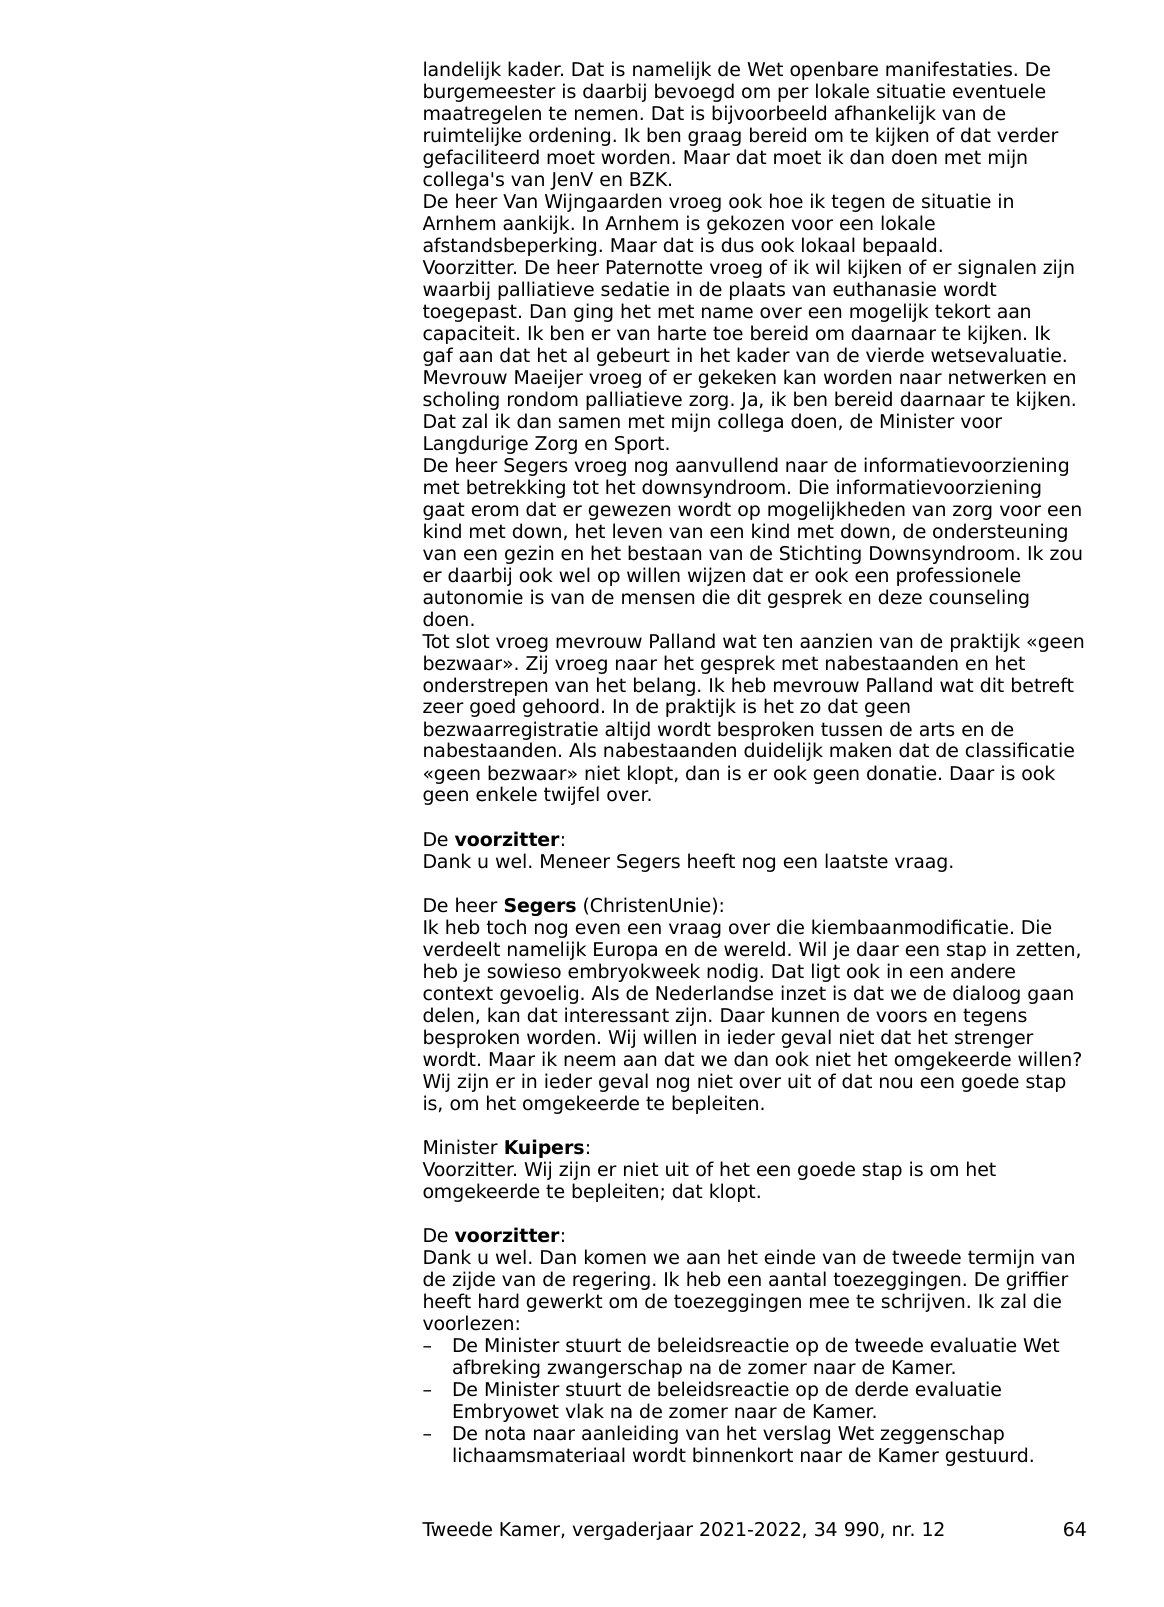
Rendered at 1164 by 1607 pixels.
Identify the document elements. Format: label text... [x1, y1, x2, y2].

text – De Minister stuurt de beleidsreactie op de tweede evaluatie Wet afbreking zwangerschap na de zomer naar de Kamer. [422, 1335, 1087, 1379]
text landelijk kader. Dat is namelijk de Wet openbare manifestaties. De burgemeester is daarbij bevoegd om per lokale situatie eventuele maatregelen te nemen. Dat is bijvoorbeeld afhankelijk van de ruimtelijke ordening. Ik ben graag bereid om te kijken of dat verder gefaciliteerd moet worden. Maar dat moet ik dan doen met mijn collega's van JenV en BZK. [422, 59, 1087, 191]
text – De nota naar aanleiding van het verslag Wet zeggenschap lichaamsmateriaal wordt binnenkort naar de Kamer gestuurd. [422, 1423, 1087, 1467]
text Dank u wel. Dan komen we aan het einde van de tweede termijn van de zijde van de regering. Ik heb een aantal toezeggingen. De griffier heeft hard gewerkt om de toezeggingen mee te schrijven. Ik zal die voorlezen: [422, 1247, 1087, 1335]
text Minister Kuipers: [422, 1137, 1087, 1159]
text – De Minister stuurt de beleidsreactie op de derde evaluatie Embryowet vlak na de zomer naar de Kamer. [422, 1379, 1087, 1423]
text Mevrouw Maeijer vroeg of er gekeken kan worden naar netwerken en scholing rondom palliatieve zorg. Ja, ik ben bereid daarnaar te kijken. Dat zal ik dan samen met mijn collega doen, de Minister voor Langdurige Zorg en Sport. [422, 367, 1087, 455]
text De heer Segers vroeg nog aanvullend naar de informatievoorziening met betrekking tot het downsyndroom. Die informatievoorziening gaat erom dat er gewezen wordt op mogelijkheden van zorg voor een kind met down, het leven van een kind met down, de ondersteuning van een gezin en het bestaan van de Stichting Downsyndroom. Ik zou er daarbij ook wel op willen wijzen dat er ook een professionele autonomie is van de mensen die dit gesprek en deze counseling doen. [422, 455, 1087, 631]
text Voorzitter. Wij zijn er niet uit of het een goede stap is om het omgekeerde te bepleiten; dat klopt. [422, 1159, 1087, 1203]
text Dank u wel. Meneer Segers heeft nog een laatste vraag. [422, 851, 1087, 872]
text De voorzitter: [422, 1225, 1087, 1247]
text De heer Segers (ChristenUnie): [422, 895, 1087, 917]
text De voorzitter: [422, 828, 1087, 851]
text Voorzitter. De heer Paternotte vroeg of ik wil kijken of er signalen zijn waarbij palliatieve sedatie in de plaats van euthanasie wordt toegepast. Dan ging het met name over een mogelijk tekort aan capaciteit. Ik ben er van harte toe bereid om daarnaar te kijken. Ik gaf aan dat het al gebeurt in het kader van de vierde wetsevaluatie. [422, 257, 1087, 367]
text Tot slot vroeg mevrouw Palland wat ten aanzien van de praktijk «geen bezwaar». Zij vroeg naar het gesprek met nabestaanden en het onderstrepen van het belang. Ik heb mevrouw Palland wat dit betreft zeer goed gehoord. In de praktijk is het zo dat geen bezwaarregistratie altijd wordt besproken tussen de arts en de nabestaanden. Als nabestaanden duidelijk maken dat de classificatie «geen bezwaar» niet klopt, dan is er ook geen donatie. Daar is ook geen enkele twijfel over. [422, 631, 1087, 806]
text De heer Van Wijngaarden vroeg ook hoe ik tegen de situatie in Arnhem aankijk. In Arnhem is gekozen voor een lokale afstandsbeperking. Maar dat is dus ook lokaal bepaald. [422, 191, 1087, 257]
text Ik heb toch nog even een vraag over die kiembaanmodificatie. Die verdeelt namelijk Europa en de wereld. Wil je daar een stap in zetten, heb je sowieso embryokweek nodig. Dat ligt ook in een andere context gevoelig. Als de Nederlandse inzet is dat we de dialoog gaan delen, kan dat interessant zijn. Daar kunnen de voors en tegens besproken worden. Wij willen in ieder geval niet dat het strenger wordt. Maar ik neem aan dat we dan ook niet het omgekeerde willen? Wij zijn er in ieder geval nog niet over uit of dat nou een goede stap is, om het omgekeerde te bepleiten. [422, 917, 1087, 1114]
